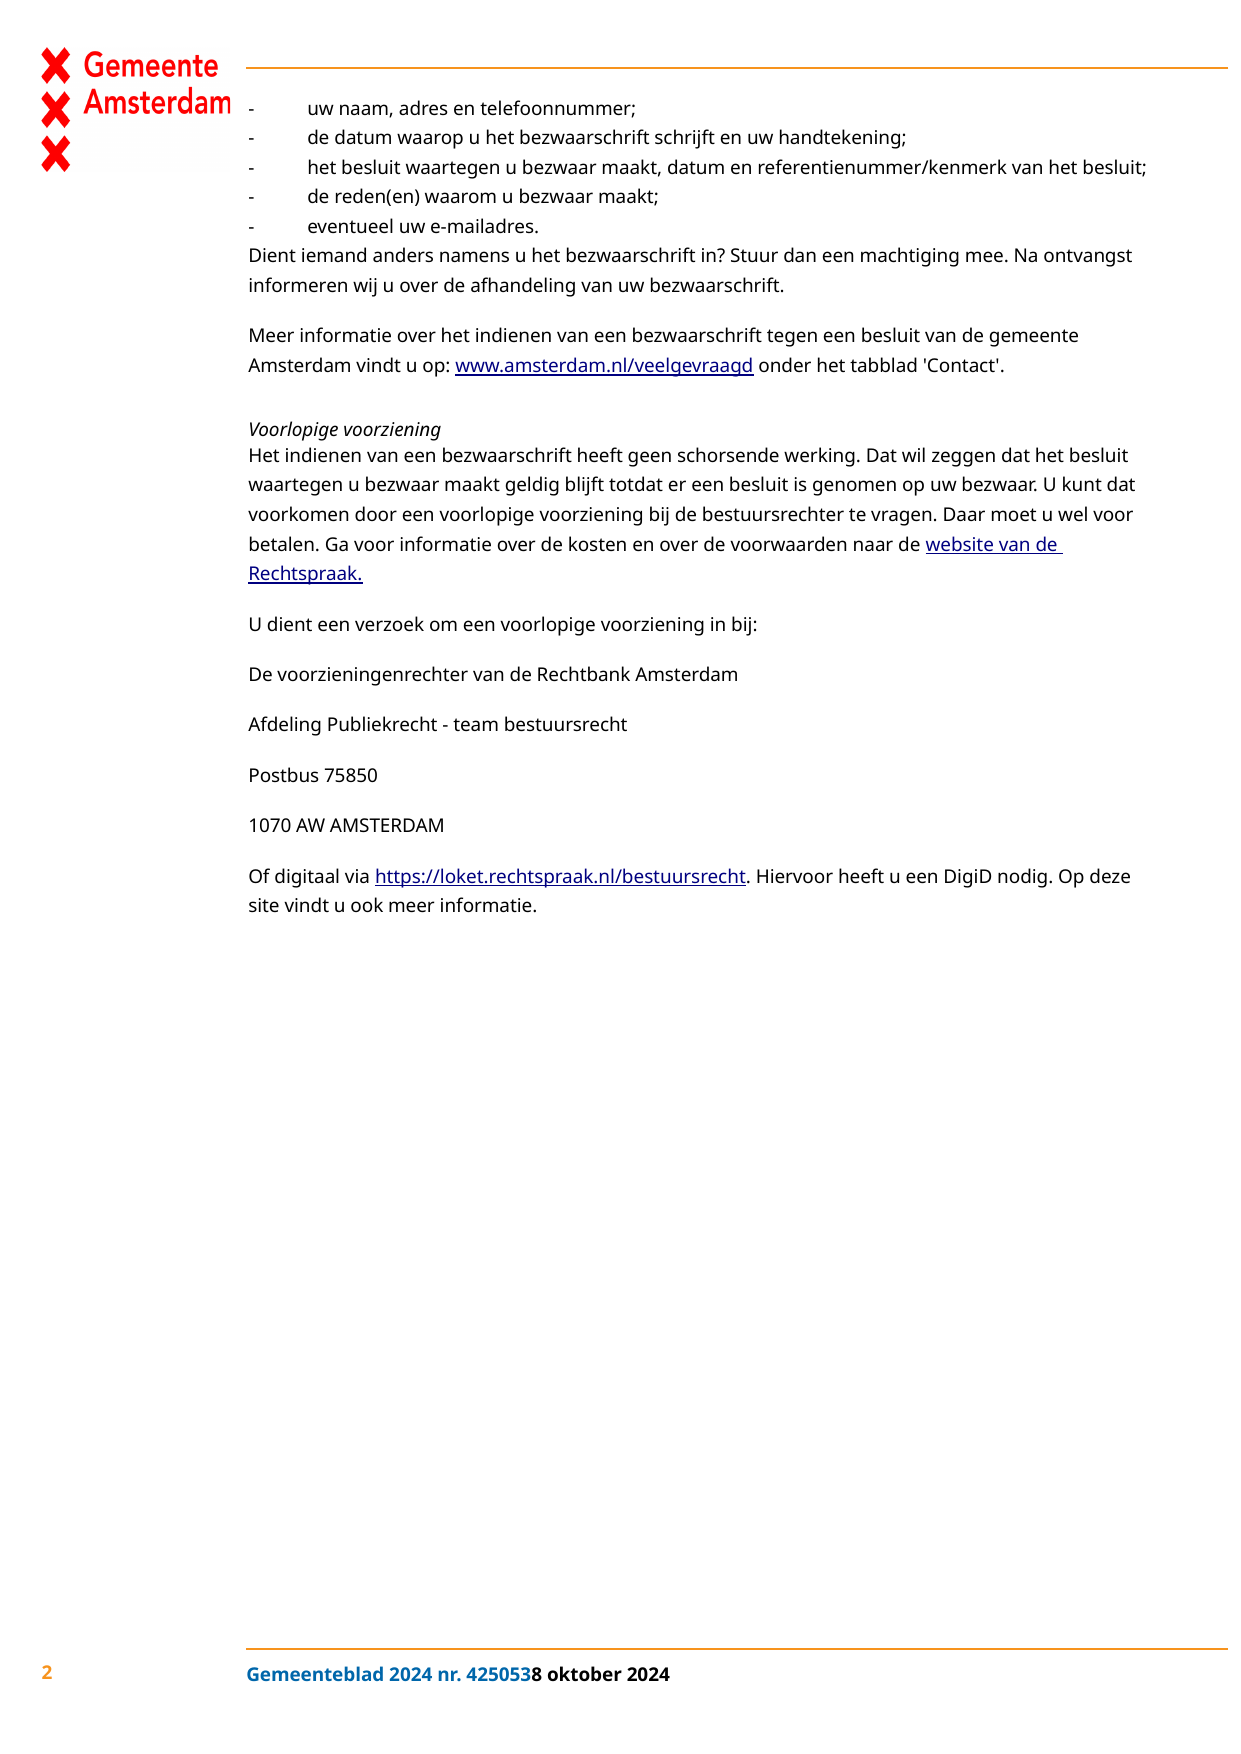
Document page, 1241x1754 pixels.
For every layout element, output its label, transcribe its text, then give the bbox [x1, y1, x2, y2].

text Het indienen van een bezwaarschrift heeft geen schorsende werking. Dat wil zeggen dat het besluit waartegen u bezwaar maakt geldig blijft totdat er een besluit is genomen op uw bezwaar. U kunt dat voorkomen door een voorlopige voorziening bij de bestuursrechter te vragen. Daar moet u wel voor betalen. Ga voor informatie over de kosten en over de voorwaarden naar de website van de Rechtspraak. [248, 442, 1152, 586]
picture [41, 47, 231, 172]
text Of digitaal via https://loket.rechtspraak.nl/bestuursrecht. Hiervoor heeft u een DigiD nodig. Op deze site vindt u ook meer informatie. [248, 863, 1152, 918]
text 1070 AW AMSTERDAM [248, 812, 1152, 838]
list de reden(en) waarom u bezwaar maakt; [248, 183, 1152, 209]
text Voorlopige voorziening [248, 416, 1152, 442]
text U dient een verzoek om een voorlopige voorziening in bij: [248, 611, 1152, 636]
text Dient iemand anders namens u het bezwaarschrift in? Stuur dan een machtiging mee. Na ontvangst informeren wij u over de afhandeling van uw bezwaarschrift. [248, 243, 1152, 298]
list uw naam, adres en telefoonnummer; [248, 95, 1152, 121]
list het besluit waartegen u bezwaar maakt, datum en referentienummer/kenmerk van het besluit; [248, 154, 1152, 180]
text Afdeling Publiekrecht - team bestuursrecht [248, 712, 1152, 737]
text Postbus 75850 [248, 762, 1152, 788]
list de datum waarop u het bezwaarschrift schrijft en uw handtekening; [248, 124, 1152, 150]
text Meer informatie over het indienen van een bezwaarschrift tegen een besluit van de gemeente Amsterdam vindt u op: www.amsterdam.nl/veelgevraagd onder het tabblad 'Contact'. [248, 323, 1152, 378]
text De voorzieningenrechter van de Rechtbank Amsterdam [248, 661, 1152, 687]
list eventueel uw e-mailadres. [248, 213, 1152, 239]
